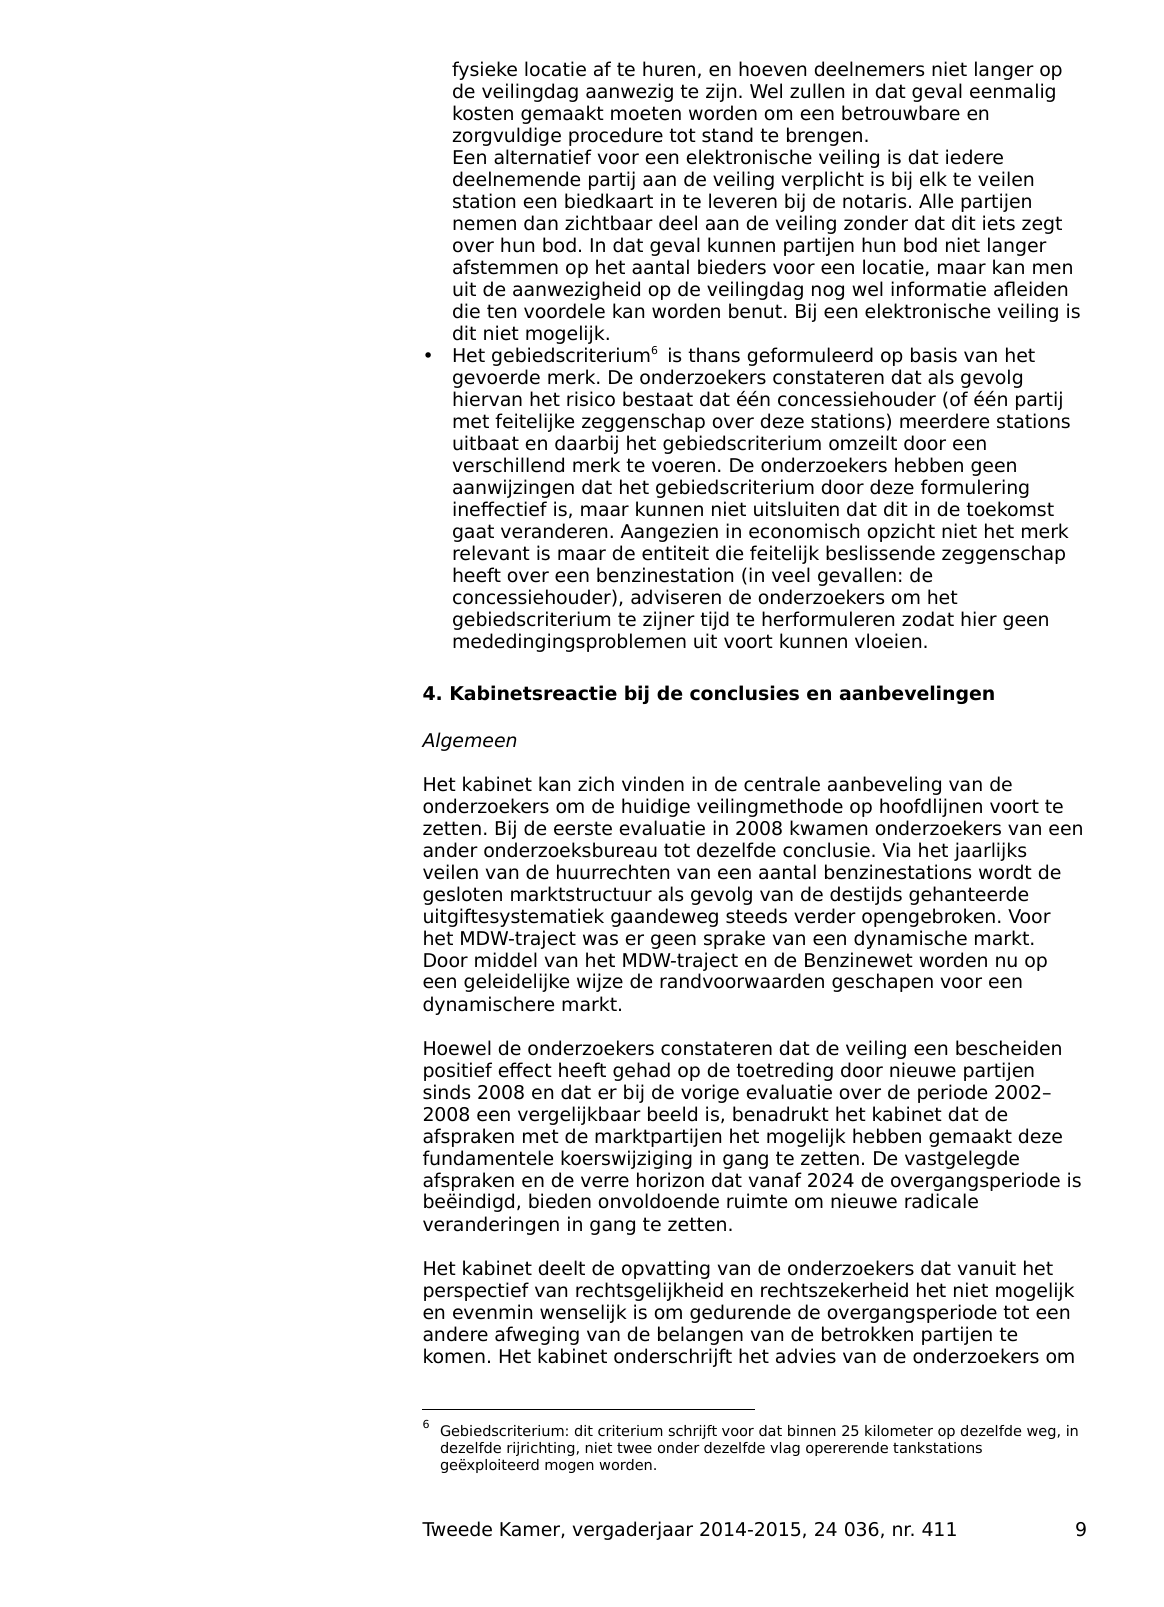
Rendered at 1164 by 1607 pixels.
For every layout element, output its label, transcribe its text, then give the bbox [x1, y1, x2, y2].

text Gebiedscriterium: dit criterium schrijft voor dat binnen 25 kilometer op dezelfde weg, in dezelfde rijrichting, niet twee onder dezelfde vlag opererende tankstations geëxploiteerd mogen worden. [422, 1418, 1087, 1474]
text fysieke locatie af te huren, en hoeven deelnemers niet langer op de veilingdag aanwezig te zijn. Wel zullen in dat geval eenmalig kosten gemaakt moeten worden om een betrouwbare en zorgvuldige procedure tot stand te brengen. [422, 59, 1087, 147]
subtitle Algemeen [422, 729, 1087, 751]
text Het kabinet kan zich vinden in de centrale aanbeveling van de onderzoekers om de huidige veilingmethode op hoofdlijnen voort te zetten. Bij de eerste evaluatie in 2008 kwamen onderzoekers van een ander onderzoeksbureau tot dezelfde conclusie. Via het jaarlijks veilen van de huurrechten van een aantal benzinestations wordt de gesloten marktstructuur als gevolg van de destijds gehanteerde uitgiftesystematiek gaandeweg steeds verder opengebroken. Voor het MDW-traject was er geen sprake van een dynamische markt. Door middel van het MDW-traject en de Benzinewet worden nu op een geleidelijke wijze de randvoorwaarden geschapen voor een dynamischere markt. [422, 774, 1087, 1015]
subtitle 4. Kabinetsreactie bij de conclusies en aanbevelingen [422, 682, 1087, 704]
text Hoewel de onderzoekers constateren dat de veiling een bescheiden positief effect heeft gehad op de toetreding door nieuwe partijen sinds 2008 en dat er bij de vorige evaluatie over de periode 2002–2008 een vergelijkbaar beeld is, benadrukt het kabinet dat de afspraken met de marktpartijen het mogelijk hebben gemaakt deze fundamentele koerswijziging in gang te zetten. De vastgelegde afspraken en de verre horizon dat vanaf 2024 de overgangsperiode is beëindigd, bieden onvoldoende ruimte om nieuwe radicale veranderingen in gang te zetten. [422, 1038, 1087, 1235]
text • Het gebiedscriterium is thans geformuleerd op basis van het gevoerde merk. De onderzoekers constateren dat als gevolg hiervan het risico bestaat dat één concessiehouder (of één partij met feitelijke zeggenschap over deze stations) meerdere stations uitbaat en daarbij het gebiedscriterium omzeilt door een verschillend merk te voeren. De onderzoekers hebben geen aanwijzingen dat het gebiedscriterium door deze formulering ineffectief is, maar kunnen niet uitsluiten dat dit in de toekomst gaat veranderen. Aangezien in economisch opzicht niet het merk relevant is maar de entiteit die feitelijk beslissende zeggenschap heeft over een benzinestation (in veel gevallen: de concessiehouder), adviseren de onderzoekers om het gebiedscriterium te zijner tijd te herformuleren zodat hier geen mededingingsproblemen uit voort kunnen vloeien. [422, 345, 1087, 652]
text Het kabinet deelt de opvatting van de onderzoekers dat vanuit het perspectief van rechtsgelijkheid en rechtszekerheid het niet mogelijk en evenmin wenselijk is om gedurende de overgangsperiode tot een andere afweging van de belangen van de betrokken partijen te komen. Het kabinet onderschrijft het advies van de onderzoekers om [422, 1258, 1087, 1367]
text Een alternatief voor een elektronische veiling is dat iedere deelnemende partij aan de veiling verplicht is bij elk te veilen station een biedkaart in te leveren bij de notaris. Alle partijen nemen dan zichtbaar deel aan de veiling zonder dat dit iets zegt over hun bod. In dat geval kunnen partijen hun bod niet langer afstemmen op het aantal bieders voor een locatie, maar kan men uit de aanwezigheid op de veilingdag nog wel informatie afleiden die ten voordele kan worden benut. Bij een elektronische veiling is dit niet mogelijk. [452, 147, 1087, 345]
